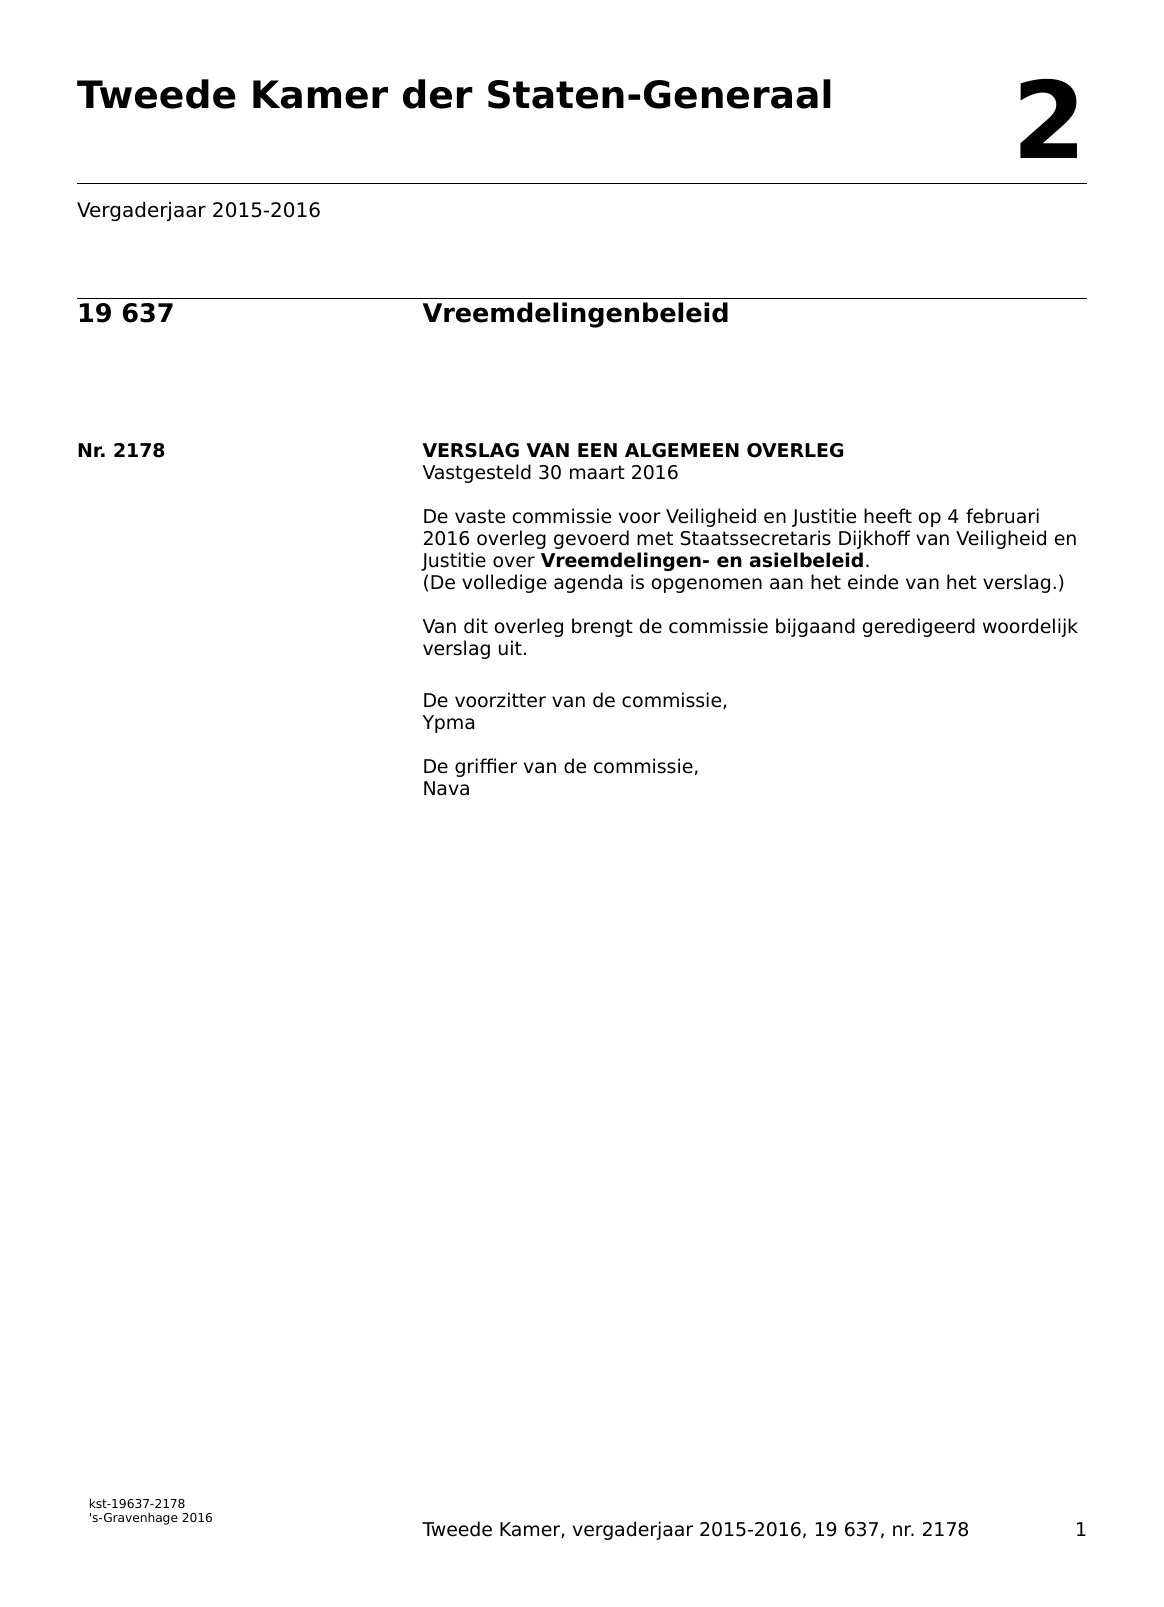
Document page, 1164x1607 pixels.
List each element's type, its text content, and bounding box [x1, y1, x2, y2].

table_header Tweede Kamer der Staten-Generaal [77, 59, 886, 183]
table_cell Vergaderjaar 2015-2016 [77, 184, 1087, 298]
text Van dit overleg brengt de commissie bijgaand geredigeerd woordelijk verslag uit. [422, 616, 1087, 660]
text Vastgesteld 30 maart 2016 [422, 462, 1087, 484]
text kst-19637-2178 [88, 1497, 323, 1511]
table_header 2 [886, 59, 1087, 183]
subtitle 19 637 Vreemdelingenbeleid [77, 299, 1087, 329]
subtitle Nr. 2178 VERSLAG VAN EEN ALGEMEEN OVERLEG [77, 440, 1087, 462]
text De griffier van de commissie, Nava [422, 756, 1087, 800]
text De voorzitter van de commissie, Ypma [422, 690, 1087, 734]
text 's-Gravenhage 2016 [88, 1511, 323, 1525]
text (De volledige agenda is opgenomen aan het einde van het verslag.) [422, 572, 1087, 594]
text De vaste commissie voor Veiligheid en Justitie heeft op 4 februari 2016 overleg gevoerd met Staatssecretaris Dijkhoff van Veiligheid en Justitie over Vreemdelingen- en asielbeleid. [422, 506, 1087, 572]
